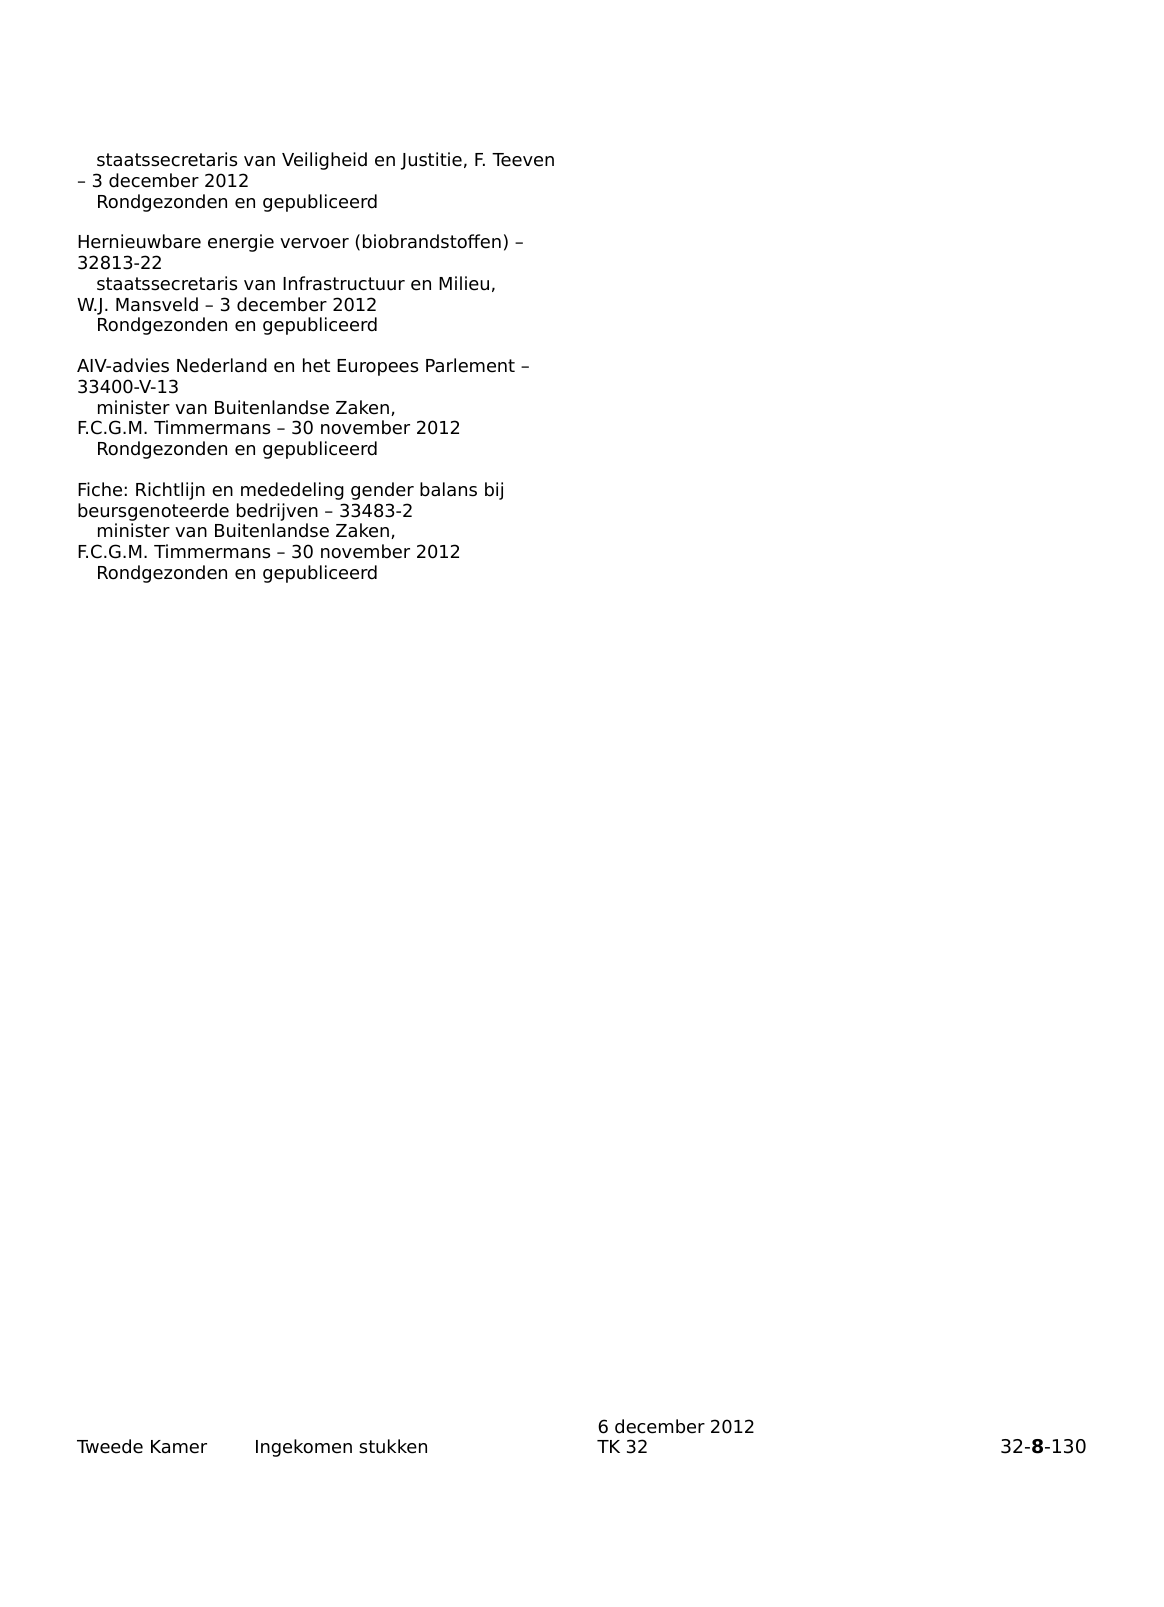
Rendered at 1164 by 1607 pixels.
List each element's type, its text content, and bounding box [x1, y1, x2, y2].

text Rondgezonden en gepubliceerd [77, 315, 567, 336]
text Rondgezonden en gepubliceerd [77, 563, 567, 583]
text AIV-advies Nederland en het Europees Parlement – 33400-V-13 [77, 356, 567, 397]
text Rondgezonden en gepubliceerd [77, 439, 567, 460]
text staatssecretaris van Infrastructuur en Milieu, W.J. Mansveld – 3 december 2012 [77, 274, 567, 315]
text staatssecretaris van Veiligheid en Justitie, F. Teeven – 3 december 2012 [77, 150, 567, 192]
text Fiche: Richtlijn en mededeling gender balans bij beursgenoteerde bedrijven – 33483-2 [77, 480, 567, 521]
text minister van Buitenlandse Zaken, F.C.G.M. Timmermans – 30 november 2012 [77, 397, 567, 439]
text Rondgezonden en gepubliceerd [77, 192, 567, 212]
text minister van Buitenlandse Zaken, F.C.G.M. Timmermans – 30 november 2012 [77, 521, 567, 563]
text Hernieuwbare energie vervoer (biobrandstoffen) – 32813-22 [77, 232, 567, 274]
